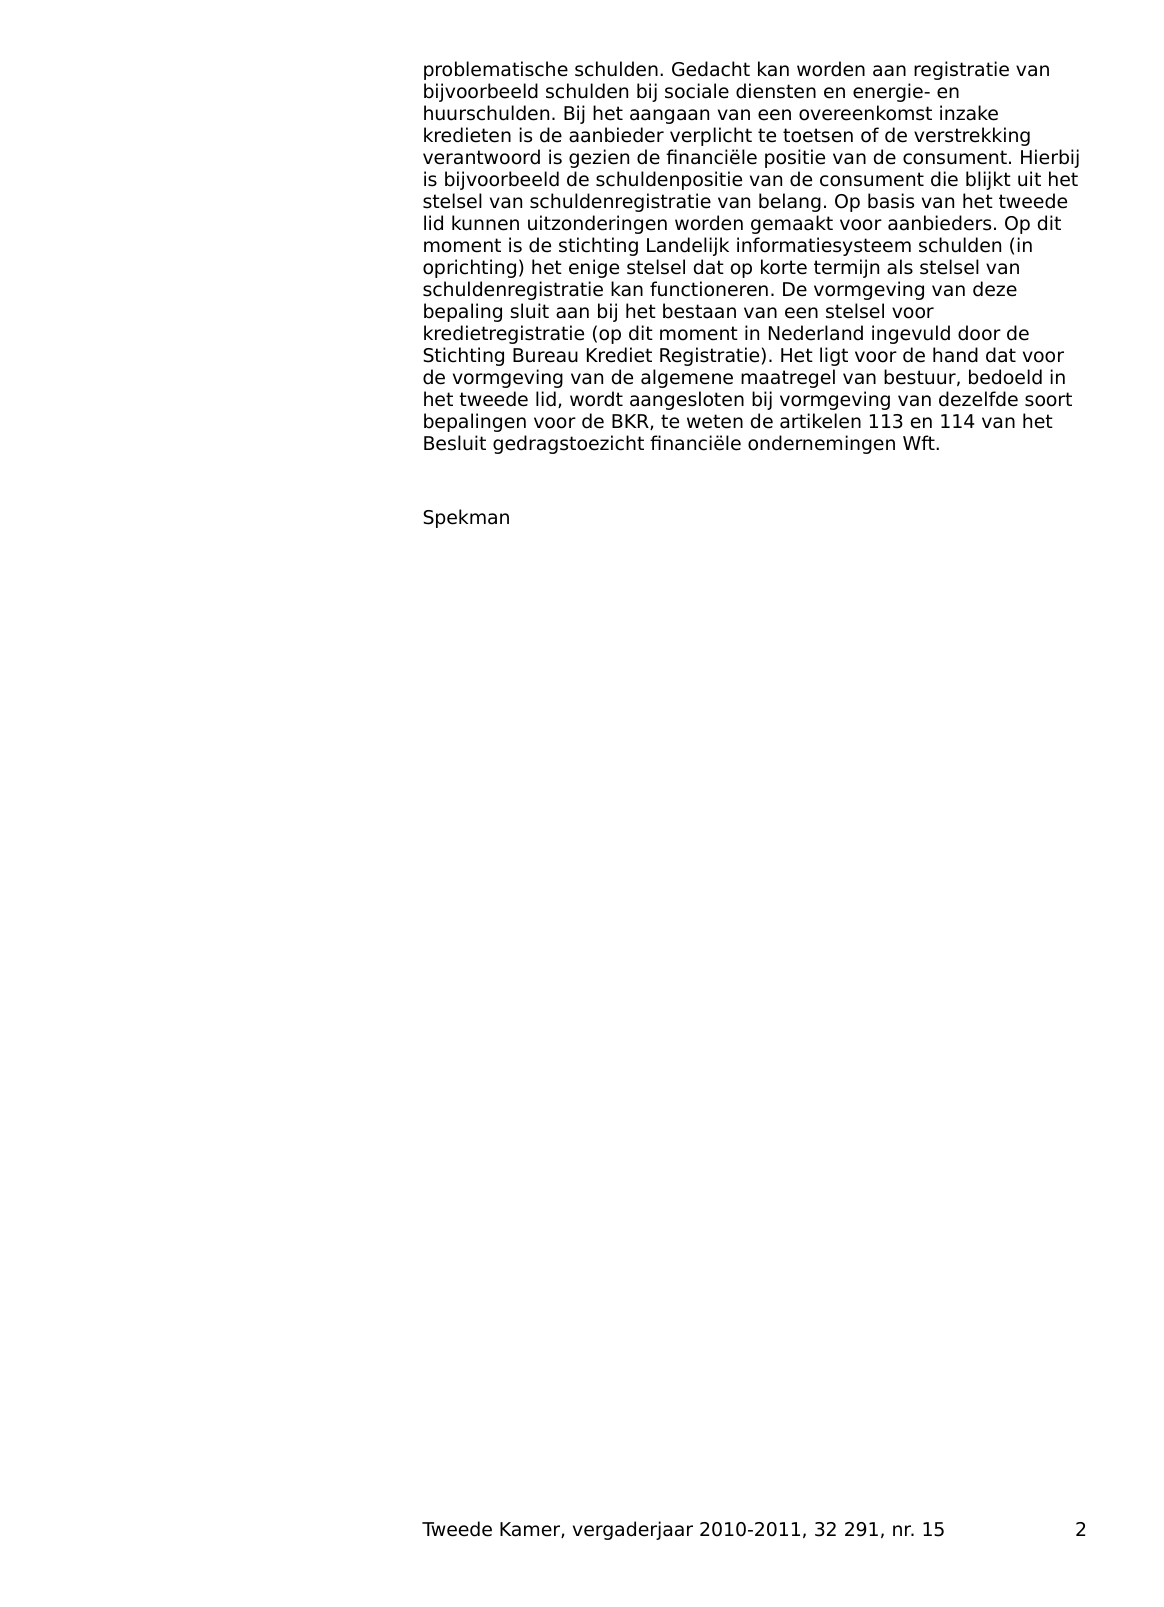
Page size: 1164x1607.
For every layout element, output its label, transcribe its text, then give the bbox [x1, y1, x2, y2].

text problematische schulden. Gedacht kan worden aan registratie van bijvoorbeeld schulden bij sociale diensten en energie- en huurschulden. Bij het aangaan van een overeenkomst inzake kredieten is de aanbieder verplicht te toetsen of de verstrekking verantwoord is gezien de financiële positie van de consument. Hierbij is bijvoorbeeld de schuldenpositie van de consument die blijkt uit het stelsel van schuldenregistratie van belang. Op basis van het tweede lid kunnen uitzonderingen worden gemaakt voor aanbieders. Op dit moment is de stichting Landelijk informatiesysteem schulden (in oprichting) het enige stelsel dat op korte termijn als stelsel van schuldenregistratie kan functioneren. De vormgeving van deze bepaling sluit aan bij het bestaan van een stelsel voor kredietregistratie (op dit moment in Nederland ingevuld door de Stichting Bureau Krediet Registratie). Het ligt voor de hand dat voor de vormgeving van de algemene maatregel van bestuur, bedoeld in het tweede lid, wordt aangesloten bij vormgeving van dezelfde soort bepalingen voor de BKR, te weten de artikelen 113 en 114 van het Besluit gedragstoezicht financiële ondernemingen Wft. [422, 59, 1087, 455]
text Spekman [422, 485, 1087, 529]
